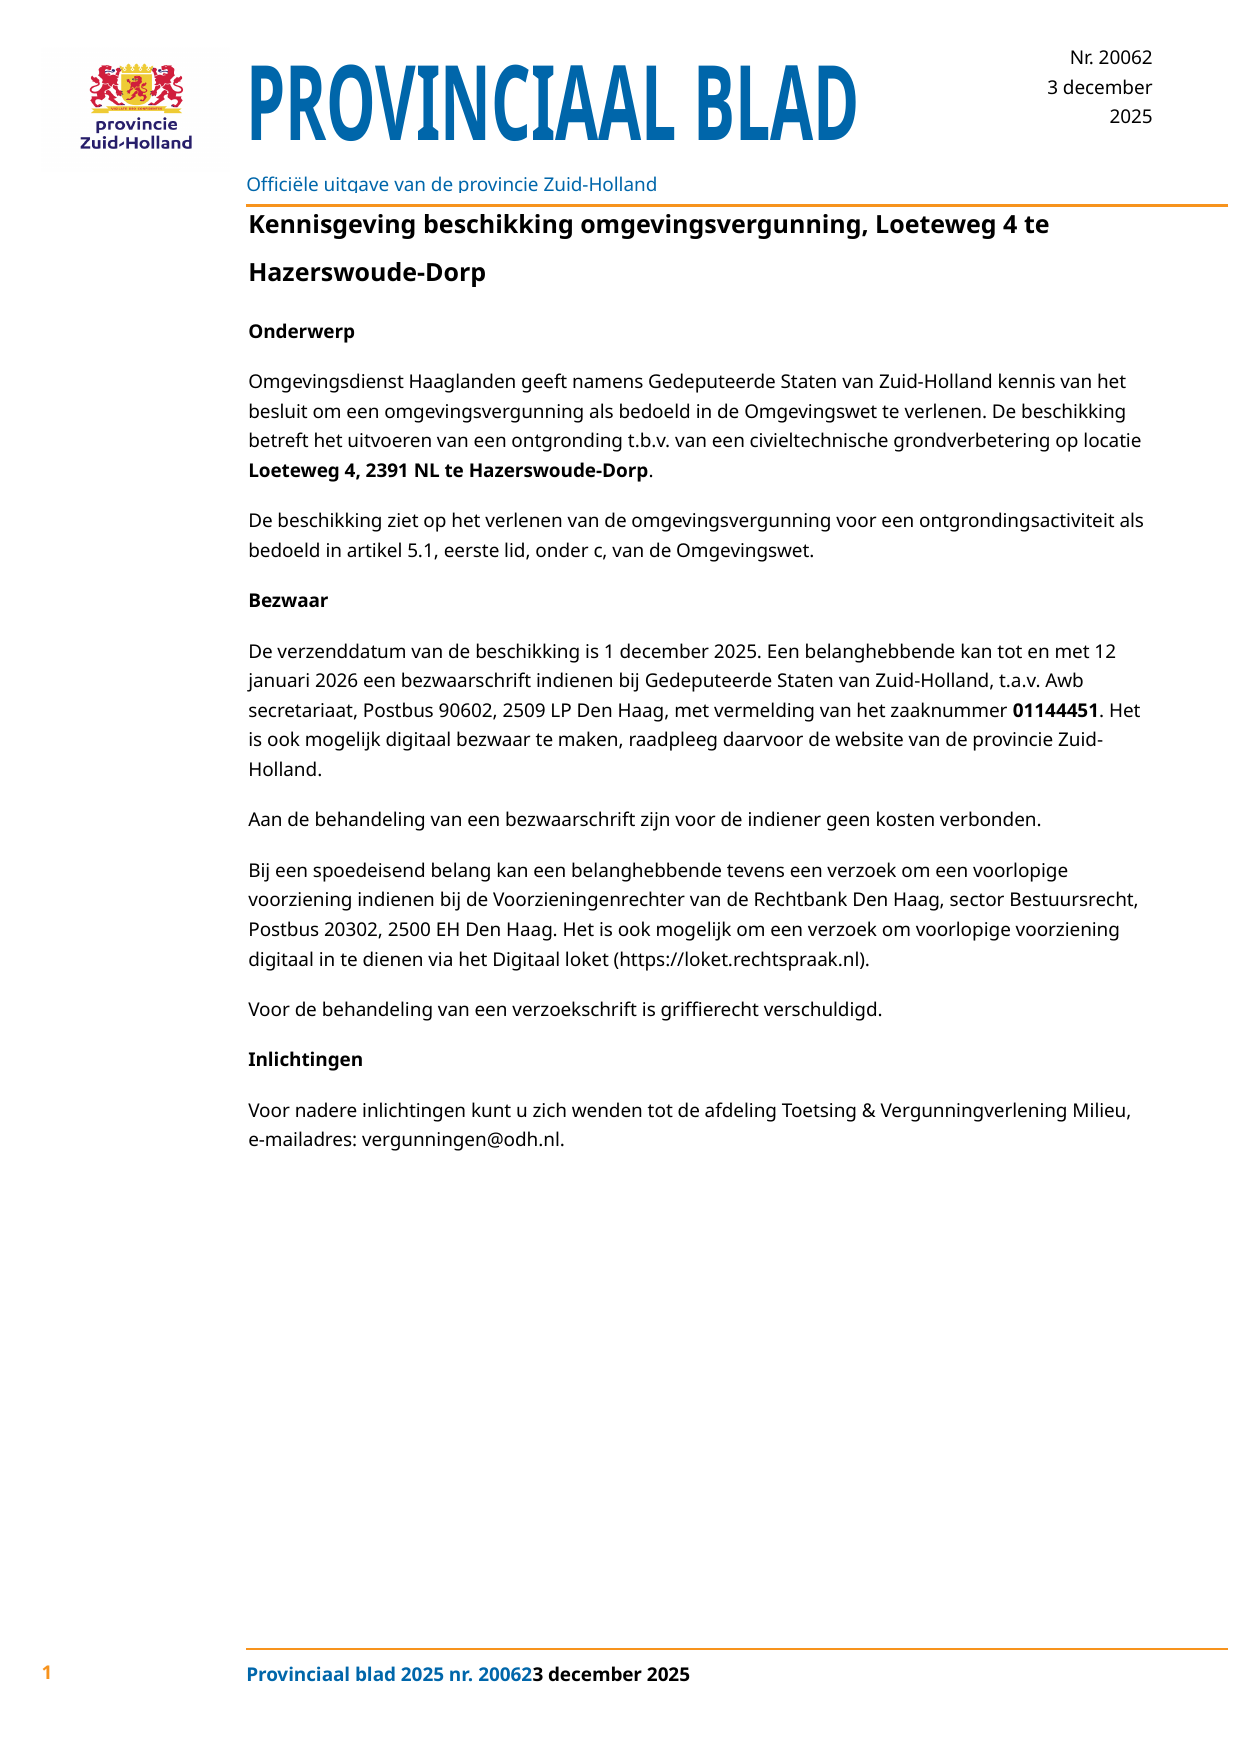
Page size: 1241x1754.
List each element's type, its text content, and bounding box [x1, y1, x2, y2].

text Kennisgeving beschikking omgevingsvergunning, Loeteweg 4 te Hazerswoude-Dorp [248, 207, 1152, 288]
text Voor de behandeling van een verzoekschrift is griffierecht verschuldigd. [248, 996, 1152, 1022]
text Bezwaar [248, 587, 1152, 613]
text Onderwerp [248, 318, 1152, 344]
text Voor nadere inlichtingen kunt u zich wenden tot de afdeling Toetsing & Vergunningverlening Milieu, e-mailadres: vergunningen@odh.nl. [248, 1097, 1152, 1152]
picture [41, 47, 231, 172]
text Omgevingsdienst Haaglanden geeft namens Gedeputeerde Staten van Zuid-Holland kennis van het besluit om een omgevingsvergunning als bedoeld in de Omgevingswet te verlenen. De beschikking betreft het uitvoeren van een ontgronding t.b.v. van een civieltechnische grondverbetering op locatie Loeteweg 4, 2391 NL te Hazerswoude-Dorp. [248, 368, 1152, 483]
text De beschikking ziet op het verlenen van de omgevingsvergunning voor een ontgrondingsactiviteit als bedoeld in artikel 5.1, eerste lid, onder c, van de Omgevingswet. [248, 507, 1152, 563]
text De verzenddatum van de beschikking is 1 december 2025. Een belanghebbende kan tot en met 12 januari 2026 een bezwaarschrift indienen bij Gedeputeerde Staten van Zuid-Holland, t.a.v. Awb secretariaat, Postbus 90602, 2509 LP Den Haag, met vermelding van het zaaknummer 01144451. Het is ook mogelijk digitaal bezwaar te maken, raadpleeg daarvoor de website van de provincie Zuid-Holland. [248, 638, 1152, 782]
text Aan de behandeling van een bezwaarschrift zijn voor de indiener geen kosten verbonden. [248, 807, 1152, 832]
text Inlichtingen [248, 1047, 1152, 1072]
text Bij een spoedeisend belang kan een belanghebbende tevens een verzoek om een voorlopige voorziening indienen bij de Voorzieningenrechter van de Rechtbank Den Haag, sector Bestuursrecht, Postbus 20302, 2500 EH Den Haag. Het is ook mogelijk om een verzoek om voorlopige voorziening digitaal in te dienen via het Digitaal loket (https://loket.rechtspraak.nl). [248, 857, 1152, 972]
